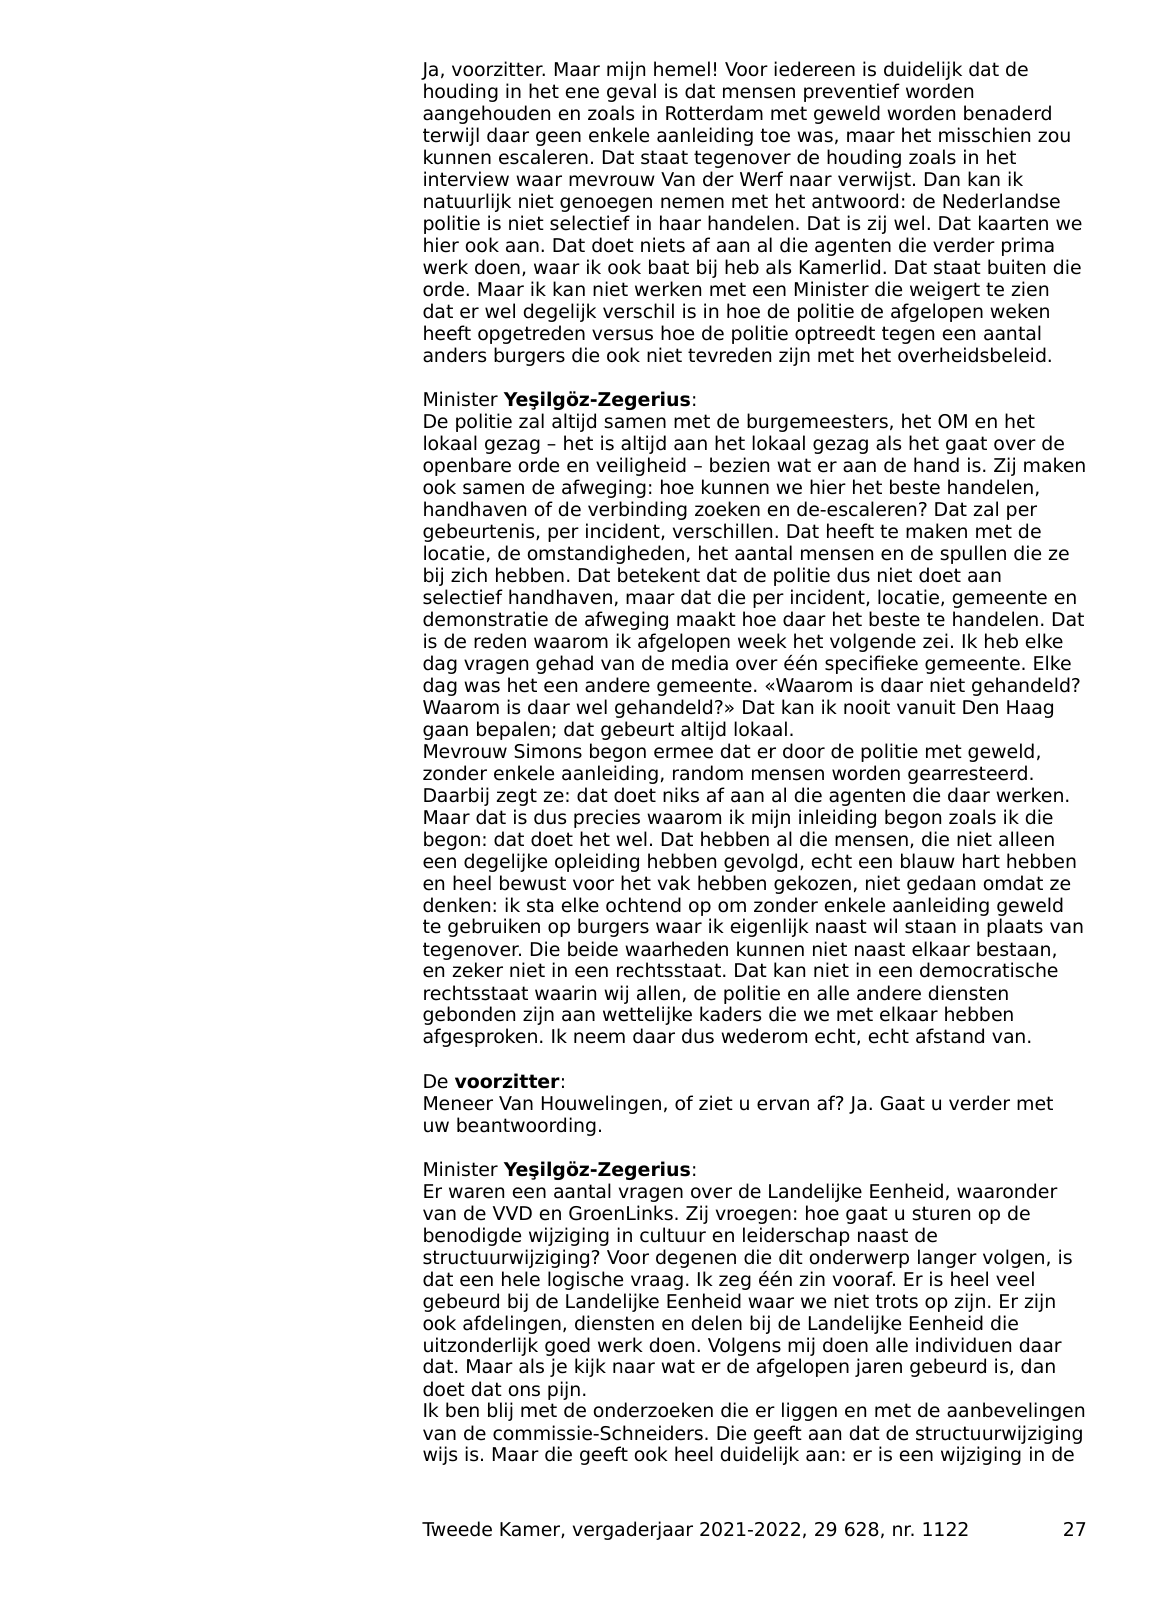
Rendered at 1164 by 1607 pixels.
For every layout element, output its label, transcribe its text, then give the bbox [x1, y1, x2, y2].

text Er waren een aantal vragen over de Landelijke Eenheid, waaronder van de VVD en GroenLinks. Zij vroegen: hoe gaat u sturen op de benodigde wijziging in cultuur en leiderschap naast de structuurwijziging? Voor degenen die dit onderwerp langer volgen, is dat een hele logische vraag. Ik zeg één zin vooraf. Er is heel veel gebeurd bij de Landelijke Eenheid waar we niet trots op zijn. Er zijn ook afdelingen, diensten en delen bij de Landelijke Eenheid die uitzonderlijk goed werk doen. Volgens mij doen alle individuen daar dat. Maar als je kijk naar wat er de afgelopen jaren gebeurd is, dan doet dat ons pijn. [422, 1181, 1087, 1400]
text De politie zal altijd samen met de burgemeesters, het OM en het lokaal gezag – het is altijd aan het lokaal gezag als het gaat over de openbare orde en veiligheid – bezien wat er aan de hand is. Zij maken ook samen de afweging: hoe kunnen we hier het beste handelen, handhaven of de verbinding zoeken en de-escaleren? Dat zal per gebeurtenis, per incident, verschillen. Dat heeft te maken met de locatie, de omstandigheden, het aantal mensen en de spullen die ze bij zich hebben. Dat betekent dat de politie dus niet doet aan selectief handhaven, maar dat die per incident, locatie, gemeente en demonstratie de afweging maakt hoe daar het beste te handelen. Dat is de reden waarom ik afgelopen week het volgende zei. Ik heb elke dag vragen gehad van de media over één specifieke gemeente. Elke dag was het een andere gemeente. «Waarom is daar niet gehandeld? Waarom is daar wel gehandeld?» Dat kan ik nooit vanuit Den Haag gaan bepalen; dat gebeurt altijd lokaal. [422, 411, 1087, 741]
text Ja, voorzitter. Maar mijn hemel! Voor iedereen is duidelijk dat de houding in het ene geval is dat mensen preventief worden aangehouden en zoals in Rotterdam met geweld worden benaderd terwijl daar geen enkele aanleiding toe was, maar het misschien zou kunnen escaleren. Dat staat tegenover de houding zoals in het interview waar mevrouw Van der Werf naar verwijst. Dan kan ik natuurlijk niet genoegen nemen met het antwoord: de Nederlandse politie is niet selectief in haar handelen. Dat is zij wel. Dat kaarten we hier ook aan. Dat doet niets af aan al die agenten die verder prima werk doen, waar ik ook baat bij heb als Kamerlid. Dat staat buiten die orde. Maar ik kan niet werken met een Minister die weigert te zien dat er wel degelijk verschil is in hoe de politie de afgelopen weken heeft opgetreden versus hoe de politie optreedt tegen een aantal anders burgers die ook niet tevreden zijn met het overheidsbeleid. [422, 59, 1087, 367]
text Minister Yeşilgöz-Zegerius: [422, 389, 1087, 411]
text Mevrouw Simons begon ermee dat er door de politie met geweld, zonder enkele aanleiding, random mensen worden gearresteerd. Daarbij zegt ze: dat doet niks af aan al die agenten die daar werken. Maar dat is dus precies waarom ik mijn inleiding begon zoals ik die begon: dat doet het wel. Dat hebben al die mensen, die niet alleen een degelijke opleiding hebben gevolgd, echt een blauw hart hebben en heel bewust voor het vak hebben gekozen, niet gedaan omdat ze denken: ik sta elke ochtend op om zonder enkele aanleiding geweld te gebruiken op burgers waar ik eigenlijk naast wil staan in plaats van tegenover. Die beide waarheden kunnen niet naast elkaar bestaan, en zeker niet in een rechtsstaat. Dat kan niet in een democratische rechtsstaat waarin wij allen, de politie en alle andere diensten gebonden zijn aan wettelijke kaders die we met elkaar hebben afgesproken. Ik neem daar dus wederom echt, echt afstand van. [422, 741, 1087, 1048]
text Minister Yeşilgöz-Zegerius: [422, 1159, 1087, 1181]
text Ik ben blij met de onderzoeken die er liggen en met de aanbevelingen van de commissie-Schneiders. Die geeft aan dat de structuurwijziging wijs is. Maar die geeft ook heel duidelijk aan: er is een wijziging in de [422, 1400, 1087, 1466]
text Meneer Van Houwelingen, of ziet u ervan af? Ja. Gaat u verder met uw beantwoording. [422, 1092, 1087, 1136]
text De voorzitter: [422, 1071, 1087, 1092]
